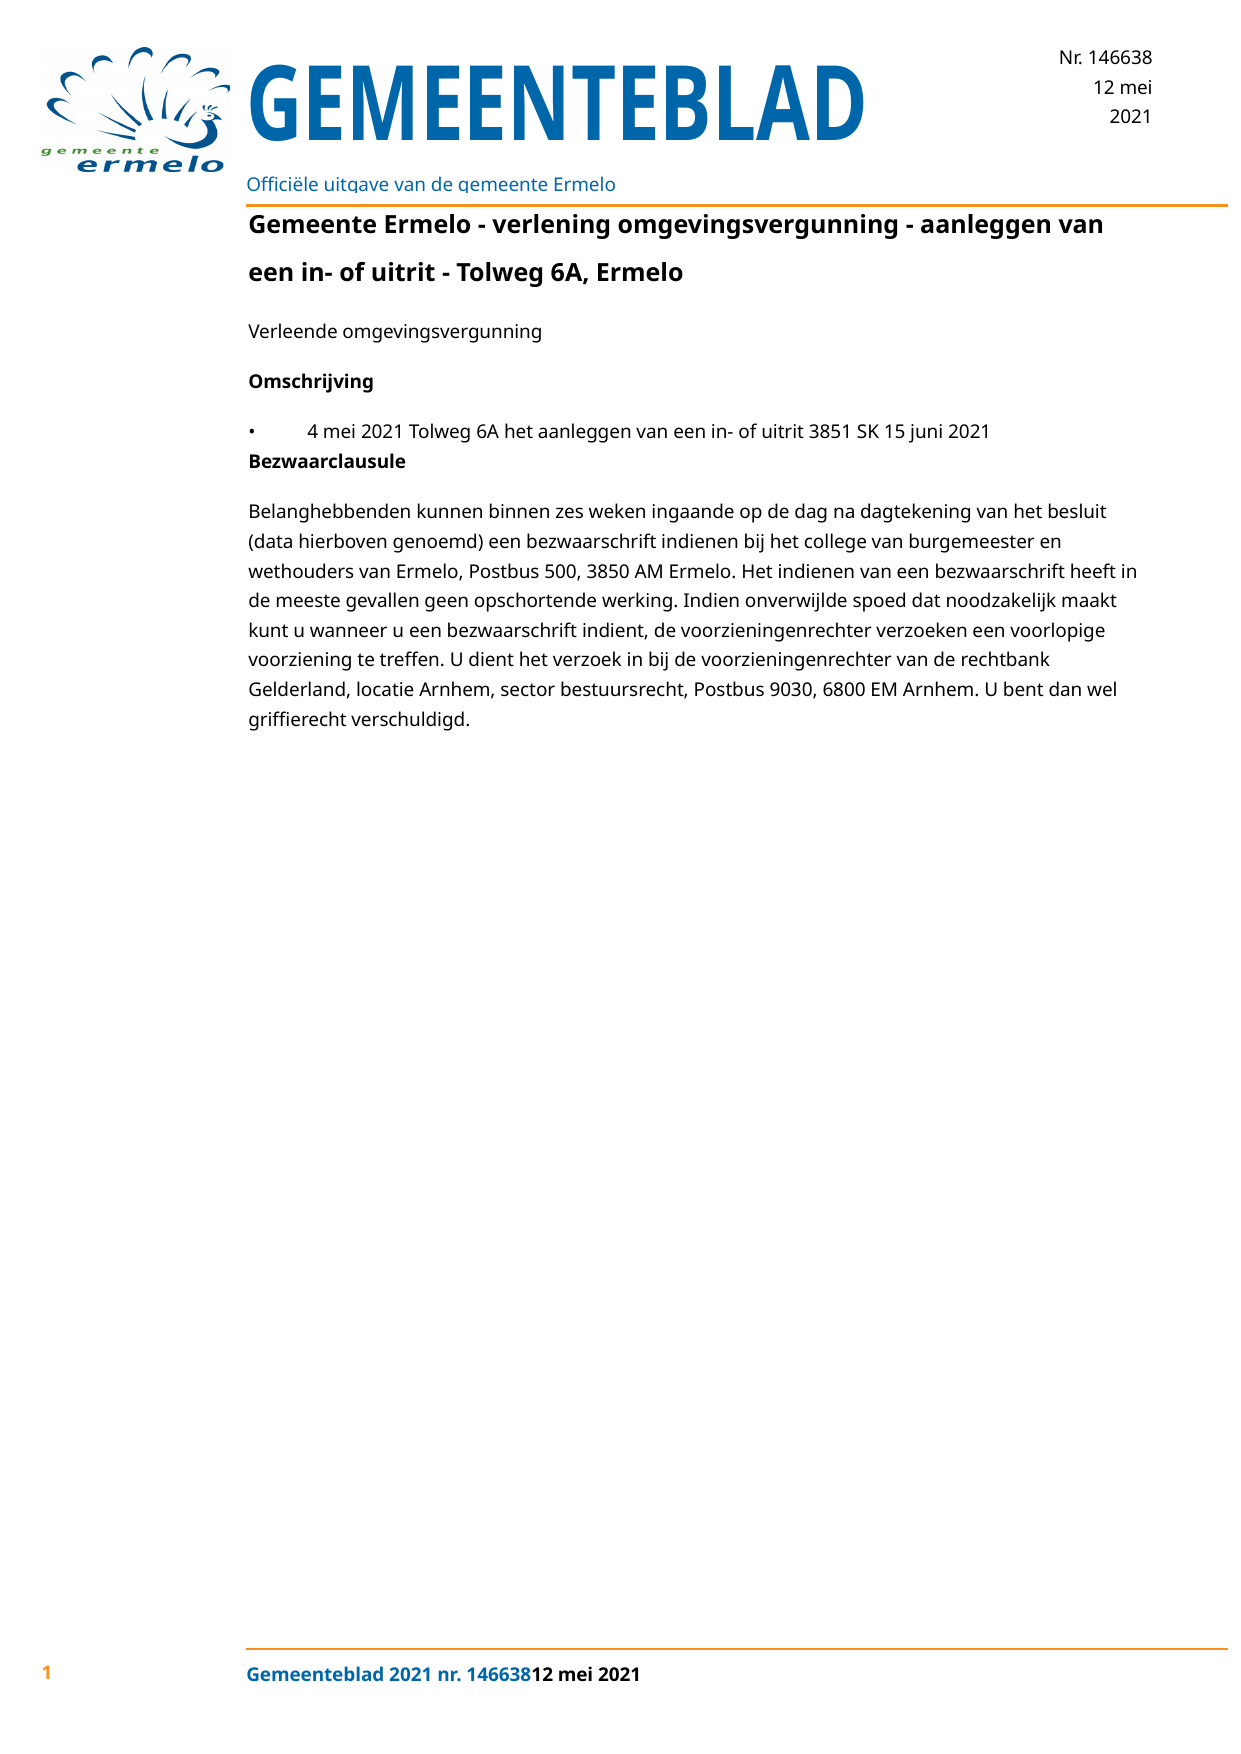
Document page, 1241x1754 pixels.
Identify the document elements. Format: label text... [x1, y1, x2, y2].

text Belanghebbenden kunnen binnen zes weken ingaande op de dag na dagtekening van het besluit (data hierboven genoemd) een bezwaarschrift indienen bij het college van burgemeester en wethouders van Ermelo, Postbus 500, 3850 AM Ermelo. Het indienen van een bezwaarschrift heeft in de meeste gevallen geen opschortende werking. Indien onverwijlde spoed dat noodzakelijk maakt kunt u wanneer u een bezwaarschrift indient, de voorzieningenrechter verzoeken een voorlopige voorziening te treffen. U dient het verzoek in bij de voorzieningenrechter van de rechtbank Gelderland, locatie Arnhem, sector bestuursrecht, Postbus 9030, 6800 EM Arnhem. U bent dan wel griffierecht verschuldigd. [248, 499, 1152, 732]
text Gemeente Ermelo - verlening omgevingsvergunning - aanleggen van een in- of uitrit - Tolweg 6A, Ermelo [248, 207, 1152, 288]
text Omschrijving [248, 368, 1152, 394]
list 4 mei 2021 Tolweg 6A het aanleggen van een in- of uitrit 3851 SK 15 juni 2021 [248, 419, 1152, 444]
text Bezwaarclausule [248, 448, 1152, 474]
text Verleende omgevingsvergunning [248, 318, 1152, 344]
picture [41, 47, 231, 172]
